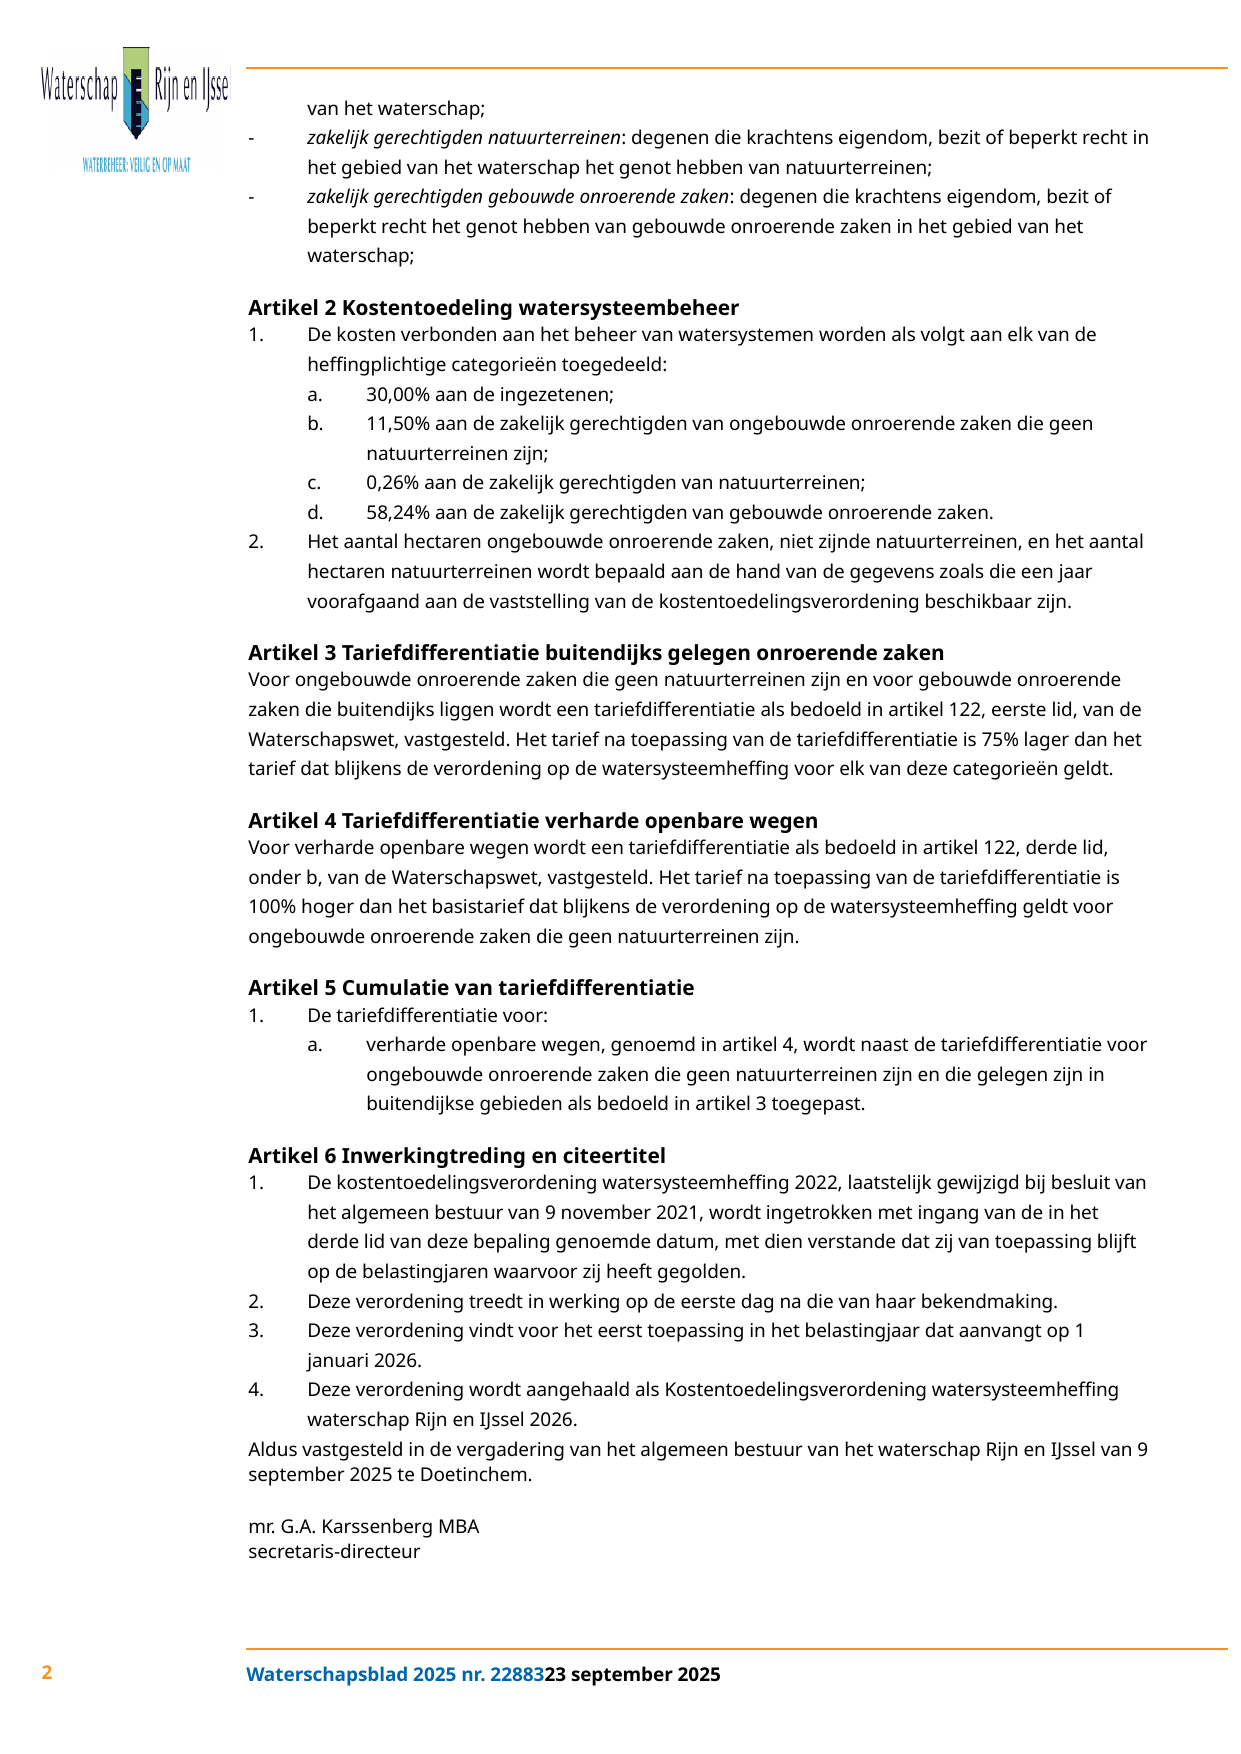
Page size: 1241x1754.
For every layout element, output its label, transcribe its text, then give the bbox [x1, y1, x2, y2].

text secretaris-directeur [248, 1539, 1152, 1564]
list De kosten verbonden aan het beheer van watersystemen worden als volgt aan elk van de heffingplichtige categorieën toegedeeld: [248, 322, 1152, 377]
list 30,00% aan de ingezetenen; [307, 381, 1152, 406]
list 11,50% aan de zakelijk gerechtigden van ongebouwde onroerende zaken die geen natuurterreinen zijn; [307, 410, 1152, 466]
list van het waterschap; [248, 95, 1152, 121]
text Artikel 5 Cumulatie van tariefdifferentiatie [248, 973, 1152, 1002]
text Aldus vastgesteld in de vergadering van het algemeen bestuur van het waterschap Rijn en IJssel van 9 september 2025 te Doetinchem. [248, 1436, 1152, 1487]
list Deze verordening wordt aangehaald als Kostentoedelingsverordening watersysteemheffing waterschap Rijn en IJssel 2026. [248, 1377, 1152, 1432]
list De kostentoedelingsverordening watersysteemheffing 2022, laatstelijk gewijzigd bij besluit van het algemeen bestuur van 9 november 2021, wordt ingetrokken met ingang van de in het derde lid van deze bepaling genoemde datum, met dien verstande dat zij van toepassing blijft op de belastingjaren waarvoor zij heeft gegolden. [248, 1169, 1152, 1284]
list zakelijk gerechtigden gebouwde onroerende zaken: degenen die krachtens eigendom, bezit of beperkt recht het genot hebben van gebouwde onroerende zaken in het gebied van het waterschap; [248, 183, 1152, 268]
list De tariefdifferentiatie voor: [248, 1002, 1152, 1028]
text Artikel 4 Tariefdifferentiatie verharde openbare wegen [248, 806, 1152, 834]
list zakelijk gerechtigden natuurterreinen: degenen die krachtens eigendom, bezit of beperkt recht in het gebied van het waterschap het genot hebben van natuurterreinen; [248, 124, 1152, 180]
list Deze verordening vindt voor het eerst toepassing in het belastingjaar dat aanvangt op 1 januari 2026. [248, 1317, 1152, 1373]
text Artikel 2 Kostentoedeling watersysteembeheer [248, 293, 1152, 322]
list verharde openbare wegen, genoemd in artikel 4, wordt naast de tariefdifferentiatie voor ongebouwde onroerende zaken die geen natuurterreinen zijn en die gelegen zijn in buitendijkse gebieden als bedoeld in artikel 3 toegepast. [307, 1031, 1152, 1116]
text mr. G.A. Karssenberg MBA [248, 1513, 1152, 1539]
list 58,24% aan de zakelijk gerechtigden van gebouwde onroerende zaken. [307, 499, 1152, 525]
text Artikel 3 Tariefdifferentiatie buitendijks gelegen onroerende zaken [248, 638, 1152, 667]
text Voor ongebouwde onroerende zaken die geen natuurterreinen zijn en voor gebouwde onroerende zaken die buitendijks liggen wordt een tariefdifferentiatie als bedoeld in artikel 122, eerste lid, van de Waterschapswet, vastgesteld. Het tarief na toepassing van de tariefdifferentiatie is 75% lager dan het tarief dat blijkens de verordening op de watersysteemheffing voor elk van deze categorieën geldt. [248, 667, 1152, 781]
list Deze verordening treedt in werking op de eerste dag na die van haar bekendmaking. [248, 1288, 1152, 1313]
list Het aantal hectaren ongebouwde onroerende zaken, niet zijnde natuurterreinen, en het aantal hectaren natuurterreinen wordt bepaald aan de hand van de gegevens zoals die een jaar voorafgaand aan de vaststelling van de kostentoedelingsverordening beschikbaar zijn. [248, 529, 1152, 613]
text Voor verharde openbare wegen wordt een tariefdifferentiatie als bedoeld in artikel 122, derde lid, onder b, van de Waterschapswet, vastgesteld. Het tarief na toepassing van de tariefdifferentiatie is 100% hoger dan het basistarief dat blijkens de verordening op de watersysteemheffing geldt voor ongebouwde onroerende zaken die geen natuurterreinen zijn. [248, 834, 1152, 949]
list 0,26% aan de zakelijk gerechtigden van natuurterreinen; [307, 469, 1152, 495]
picture [41, 47, 231, 172]
text Artikel 6 Inwerkingtreding en citeertitel [248, 1141, 1152, 1169]
